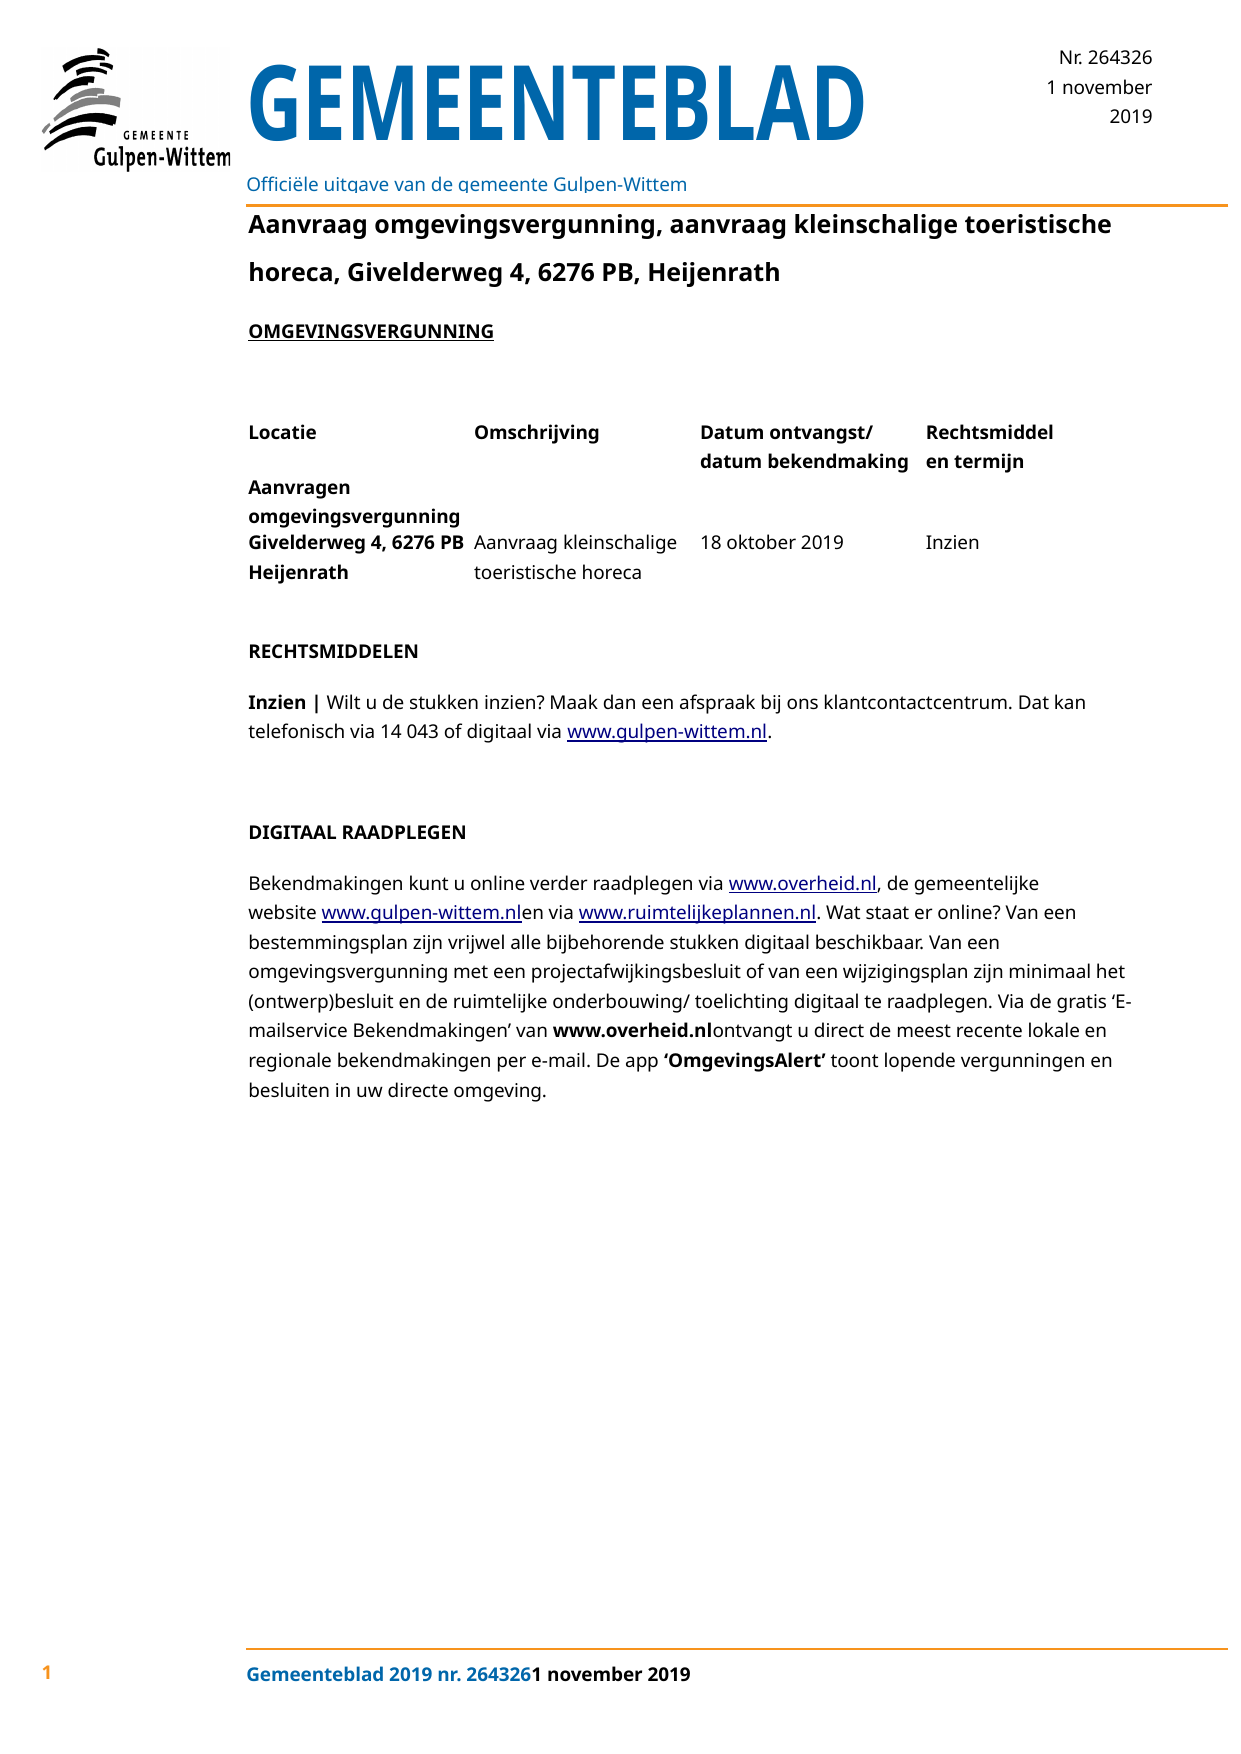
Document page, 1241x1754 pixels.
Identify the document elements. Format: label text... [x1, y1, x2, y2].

table_header Datum ontvangst/ datum bekendmaking [700, 419, 926, 474]
table_header Rechtsmiddel en termijn [926, 419, 1152, 474]
text RECHTSMIDDELEN [248, 638, 1152, 664]
table_header Omschrijving [474, 419, 700, 474]
table_cell [700, 474, 926, 529]
text Aanvraag omgevingsvergunning, aanvraag kleinschalige toeristische horeca, Givelderweg 4, 6276 PB, Heijenrath [248, 207, 1152, 288]
table_cell Inzien [926, 530, 1152, 585]
table_cell 18 oktober 2019 [700, 530, 926, 585]
picture [41, 47, 231, 172]
table_header Locatie [248, 419, 474, 474]
table_cell [926, 474, 1152, 529]
table_cell Aanvraag kleinschalige toeristische horeca [474, 530, 700, 585]
text Inzien | Wilt u de stukken inzien? Maak dan een afspraak bij ons klantcontactcentrum. Dat kan telefonisch via 14 043 of digitaal via www.gulpen-wittem.nl. [248, 689, 1152, 744]
text OMGEVINGSVERGUNNING [248, 318, 1152, 344]
text Bekendmakingen kunt u online verder raadplegen via www.overheid.nl, de gemeentelijke website www.gulpen-wittem.nlen via www.ruimtelijkeplannen.nl. Wat staat er online? Van een bestemmingsplan zijn vrijwel alle bijbehorende stukken digitaal beschikbaar. Van een omgevingsvergunning met een projectafwijkingsbesluit of van een wijzigingsplan zijn minimaal het (ontwerp)besluit en de ruimtelijke onderbouwing/ toelichting digitaal te raadplegen. Via de gratis ‘E-mailservice Bekendmakingen’ van www.overheid.nlontvangt u direct de meest recente lokale en regionale bekendmakingen per e-mail. De app ‘OmgevingsAlert’ toont lopende vergunningen en besluiten in uw directe omgeving. [248, 870, 1152, 1102]
table_cell Aanvragen omgevingsvergunning [248, 474, 474, 529]
text DIGITAAL RAADPLEGEN [248, 819, 1152, 845]
table_cell [474, 474, 700, 529]
table_cell Givelderweg 4, 6276 PB Heijenrath [248, 530, 474, 585]
